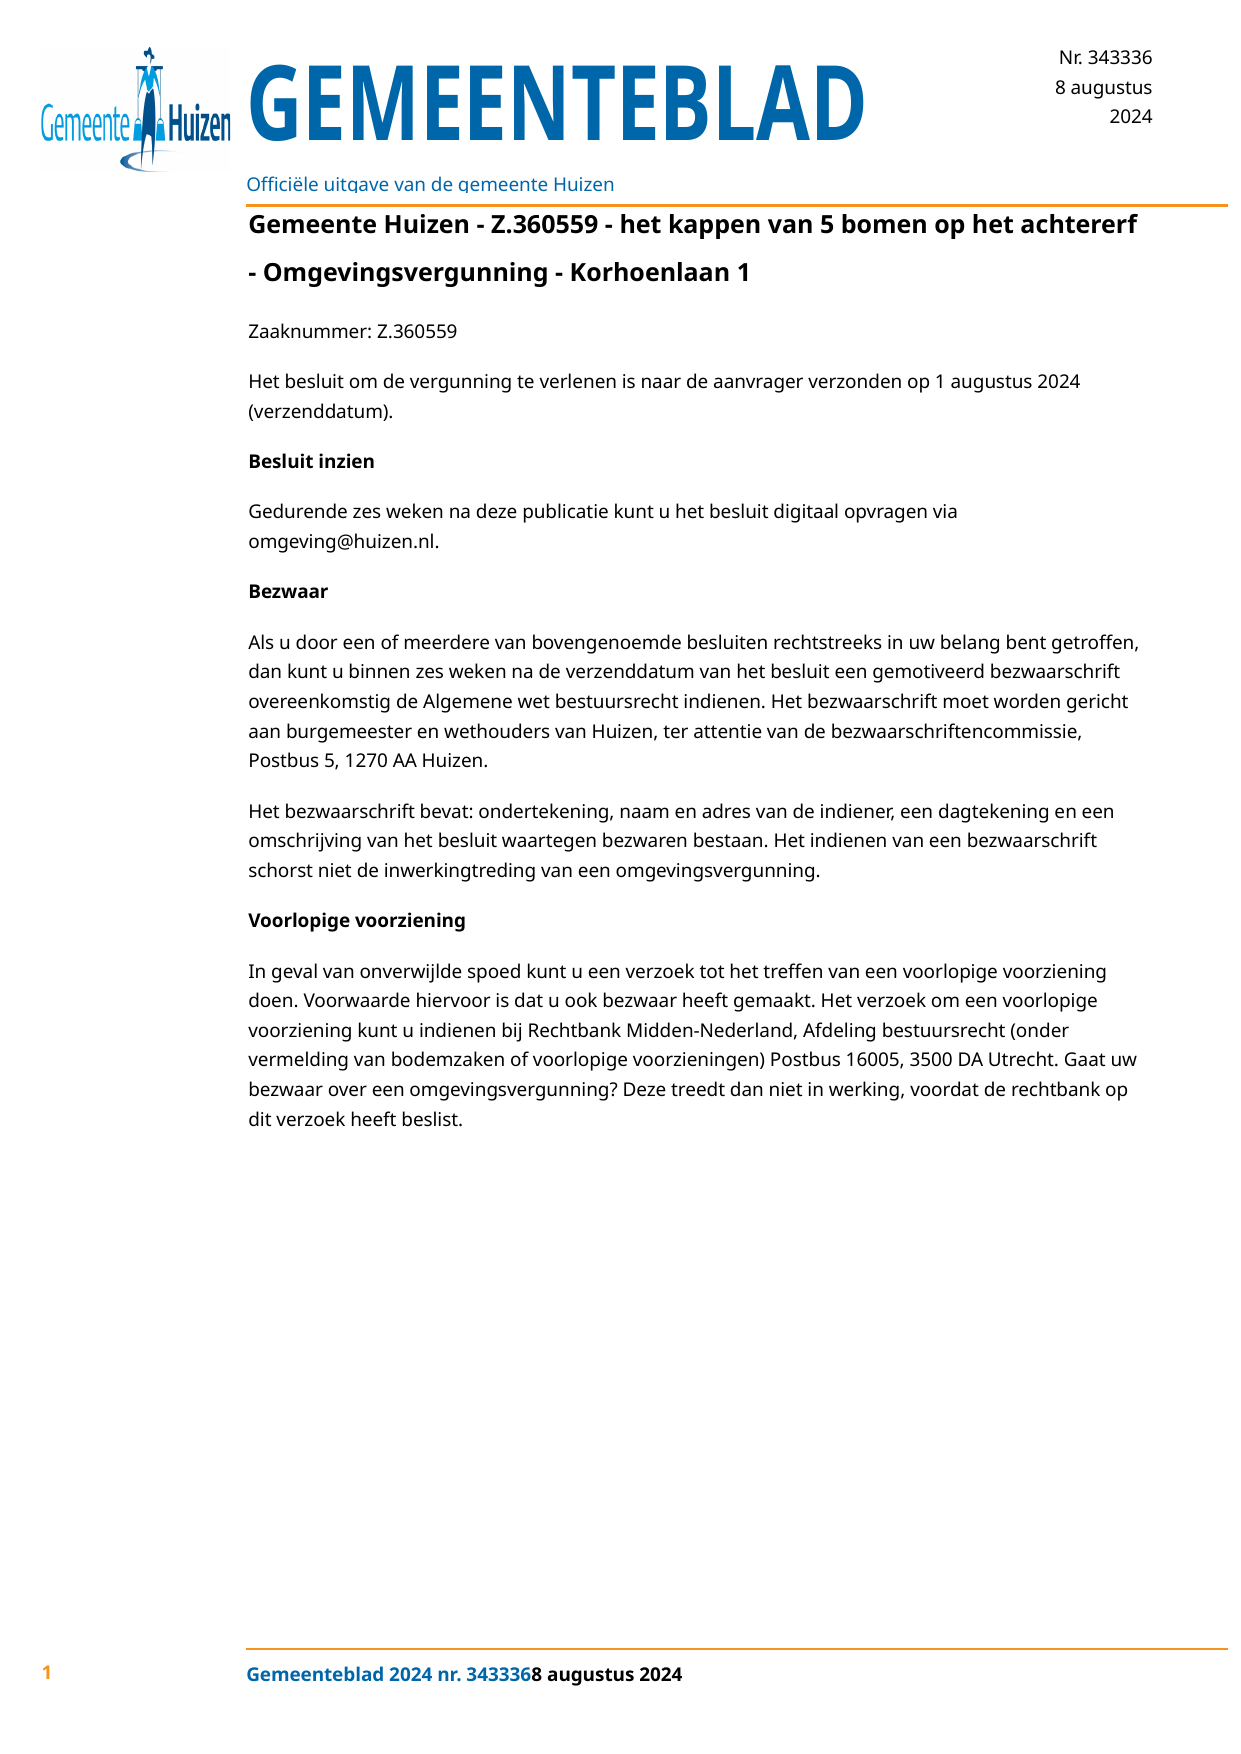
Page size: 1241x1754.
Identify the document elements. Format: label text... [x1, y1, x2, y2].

text Het bezwaarschrift bevat: ondertekening, naam en adres van de indiener, een dagtekening en een omschrijving van het besluit waartegen bezwaren bestaan. Het indienen van een bezwaarschrift schorst niet de inwerkingtreding van een omgevingsvergunning. [248, 798, 1152, 883]
text Bezwaar [248, 579, 1152, 604]
text Gemeente Huizen - Z.360559 - het kappen van 5 bomen op het achtererf - Omgevingsvergunning - Korhoenlaan 1 [248, 207, 1152, 288]
text In geval van onverwijlde spoed kunt u een verzoek tot het treffen van een voorlopige voorziening doen. Voorwaarde hiervoor is dat u ook bezwaar heeft gemaakt. Het verzoek om een voorlopige voorziening kunt u indienen bij Rechtbank Midden-Nederland, Afdeling bestuursrecht (onder vermelding van bodemzaken of voorlopige voorzieningen) Postbus 16005, 3500 DA Utrecht. Gaat uw bezwaar over een omgevingsvergunning? Deze treedt dan niet in werking, voordat de rechtbank op dit verzoek heeft beslist. [248, 958, 1152, 1132]
text Het besluit om de vergunning te verlenen is naar de aanvrager verzonden op 1 augustus 2024 (verzenddatum). [248, 368, 1152, 424]
text Voorlopige voorziening [248, 907, 1152, 933]
text Zaaknummer: Z.360559 [248, 318, 1152, 344]
text Besluit inzien [248, 448, 1152, 474]
picture [41, 47, 231, 172]
text Gedurende zes weken na deze publicatie kunt u het besluit digitaal opvragen via omgeving@huizen.nl. [248, 499, 1152, 554]
text Als u door een of meerdere van bovengenoemde besluiten rechtstreeks in uw belang bent getroffen, dan kunt u binnen zes weken na de verzenddatum van het besluit een gemotiveerd bezwaarschrift overeenkomstig de Algemene wet bestuursrecht indienen. Het bezwaarschrift moet worden gericht aan burgemeester en wethouders van Huizen, ter attentie van de bezwaarschriftencommissie, Postbus 5, 1270 AA Huizen. [248, 629, 1152, 773]
